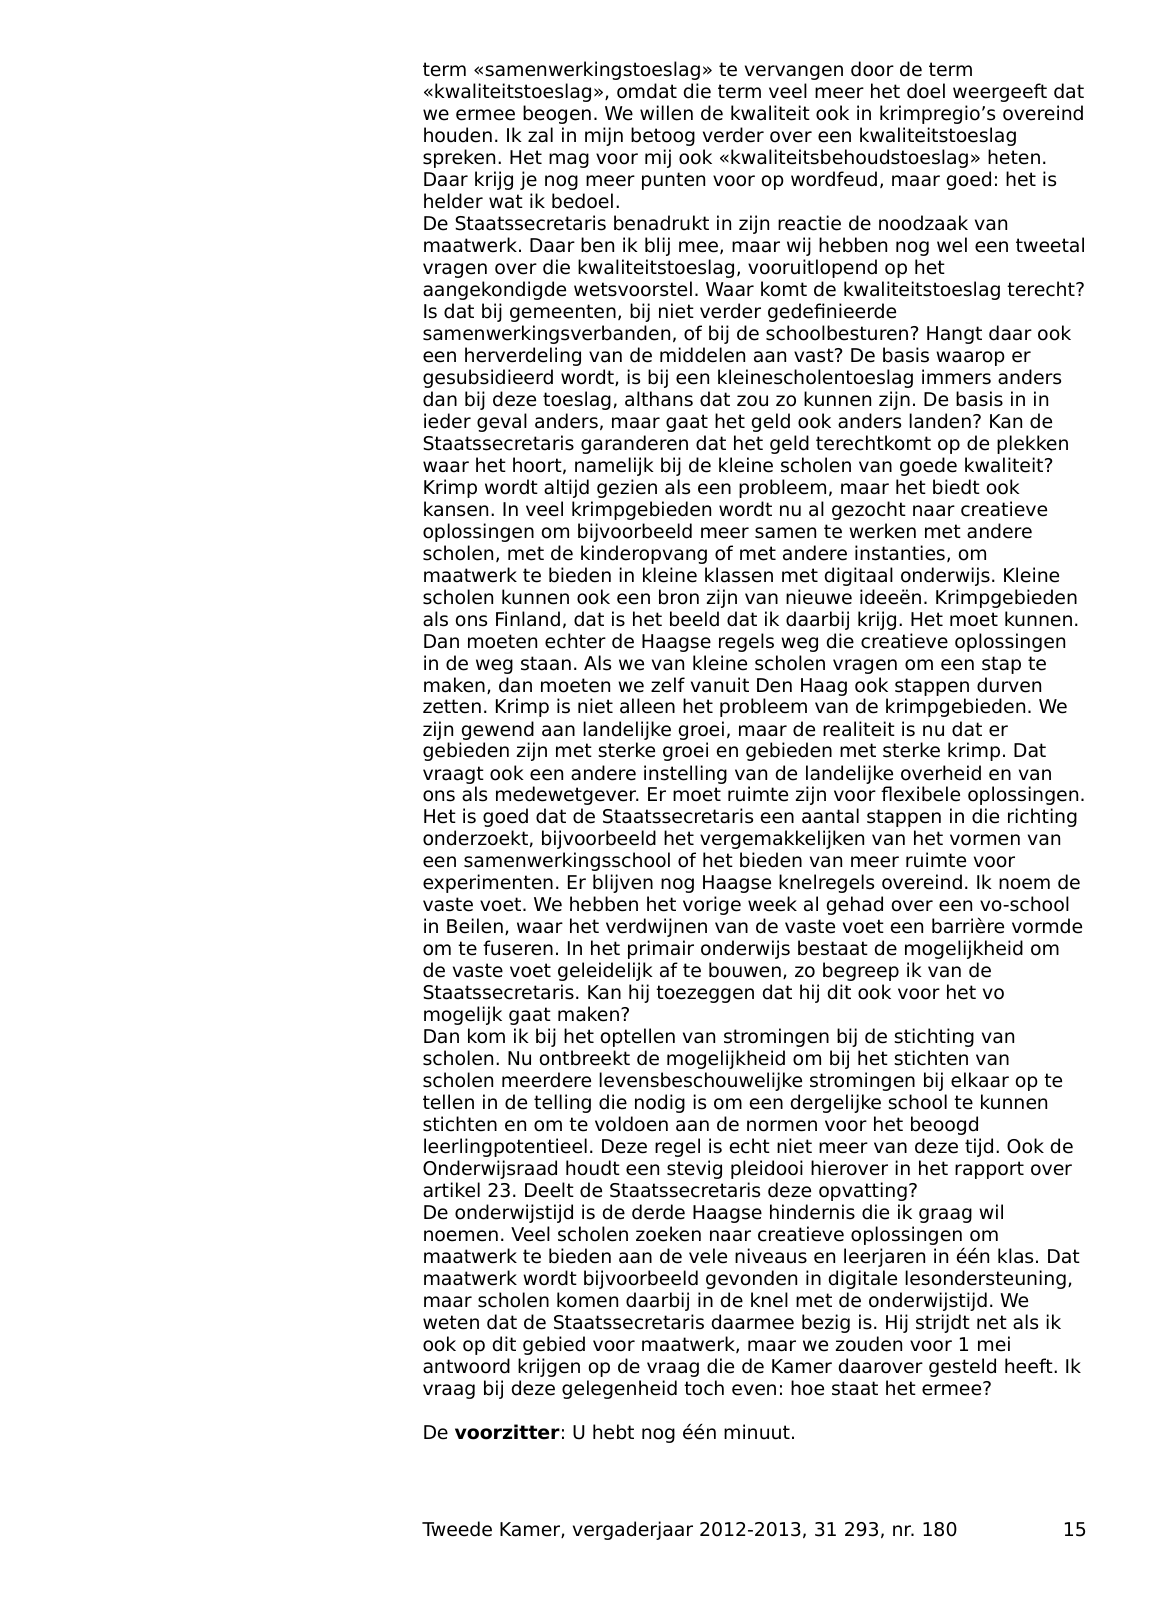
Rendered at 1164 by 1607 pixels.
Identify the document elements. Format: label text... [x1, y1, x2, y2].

text Krimp wordt altijd gezien als een probleem, maar het biedt ook kansen. In veel krimpgebieden wordt nu al gezocht naar creatieve oplossingen om bijvoorbeeld meer samen te werken met andere scholen, met de kinderopvang of met andere instanties, om maatwerk te bieden in kleine klassen met digitaal onderwijs. Kleine scholen kunnen ook een bron zijn van nieuwe ideeën. Krimpgebieden als ons Finland, dat is het beeld dat ik daarbij krijg. Het moet kunnen. Dan moeten echter de Haagse regels weg die creatieve oplossingen in de weg staan. Als we van kleine scholen vragen om een stap te maken, dan moeten we zelf vanuit Den Haag ook stappen durven zetten. Krimp is niet alleen het probleem van de krimpgebieden. We zijn gewend aan landelijke groei, maar de realiteit is nu dat er gebieden zijn met sterke groei en gebieden met sterke krimp. Dat vraagt ook een andere instelling van de landelijke overheid en van ons als medewetgever. Er moet ruimte zijn voor flexibele oplossingen. Het is goed dat de Staatssecretaris een aantal stappen in die richting onderzoekt, bijvoorbeeld het vergemakkelijken van het vormen van een samenwerkingsschool of het bieden van meer ruimte voor experimenten. Er blijven nog Haagse knelregels overeind. Ik noem de vaste voet. We hebben het vorige week al gehad over een vo-school in Beilen, waar het verdwijnen van de vaste voet een barrière vormde om te fuseren. In het primair onderwijs bestaat de mogelijkheid om de vaste voet geleidelijk af te bouwen, zo begreep ik van de Staatssecretaris. Kan hij toezeggen dat hij dit ook voor het vo mogelijk gaat maken? [422, 477, 1087, 1026]
text De onderwijstijd is de derde Haagse hindernis die ik graag wil noemen. Veel scholen zoeken naar creatieve oplossingen om maatwerk te bieden aan de vele niveaus en leerjaren in één klas. Dat maatwerk wordt bijvoorbeeld gevonden in digitale lesondersteuning, maar scholen komen daarbij in de knel met de onderwijstijd. We weten dat de Staatssecretaris daarmee bezig is. Hij strijdt net als ik ook op dit gebied voor maatwerk, maar we zouden voor 1 mei antwoord krijgen op de vraag die de Kamer daarover gesteld heeft. Ik vraag bij deze gelegenheid toch even: hoe staat het ermee? [422, 1202, 1087, 1400]
text De Staatssecretaris benadrukt in zijn reactie de noodzaak van maatwerk. Daar ben ik blij mee, maar wij hebben nog wel een tweetal vragen over die kwaliteitstoeslag, vooruitlopend op het aangekondigde wetsvoorstel. Waar komt de kwaliteitstoeslag terecht? Is dat bij gemeenten, bij niet verder gedefinieerde samenwerkingsverbanden, of bij de schoolbesturen? Hangt daar ook een herverdeling van de middelen aan vast? De basis waarop er gesubsidieerd wordt, is bij een kleinescholentoeslag immers anders dan bij deze toeslag, althans dat zou zo kunnen zijn. De basis in in ieder geval anders, maar gaat het geld ook anders landen? Kan de Staatssecretaris garanderen dat het geld terechtkomt op de plekken waar het hoort, namelijk bij de kleine scholen van goede kwaliteit? [422, 213, 1087, 477]
text Dan kom ik bij het optellen van stromingen bij de stichting van scholen. Nu ontbreekt de mogelijkheid om bij het stichten van scholen meerdere levensbeschouwelijke stromingen bij elkaar op te tellen in de telling die nodig is om een dergelijke school te kunnen stichten en om te voldoen aan de normen voor het beoogd leerlingpotentieel. Deze regel is echt niet meer van deze tijd. Ook de Onderwijsraad houdt een stevig pleidooi hierover in het rapport over artikel 23. Deelt de Staatssecretaris deze opvatting? [422, 1026, 1087, 1202]
text De voorzitter: U hebt nog één minuut. [422, 1422, 1087, 1444]
text term «samenwerkingstoeslag» te vervangen door de term «kwaliteitstoeslag», omdat die term veel meer het doel weergeeft dat we ermee beogen. We willen de kwaliteit ook in krimpregio’s overeind houden. Ik zal in mijn betoog verder over een kwaliteitstoeslag spreken. Het mag voor mij ook «kwaliteitsbehoudstoeslag» heten. Daar krijg je nog meer punten voor op wordfeud, maar goed: het is helder wat ik bedoel. [422, 59, 1087, 213]
